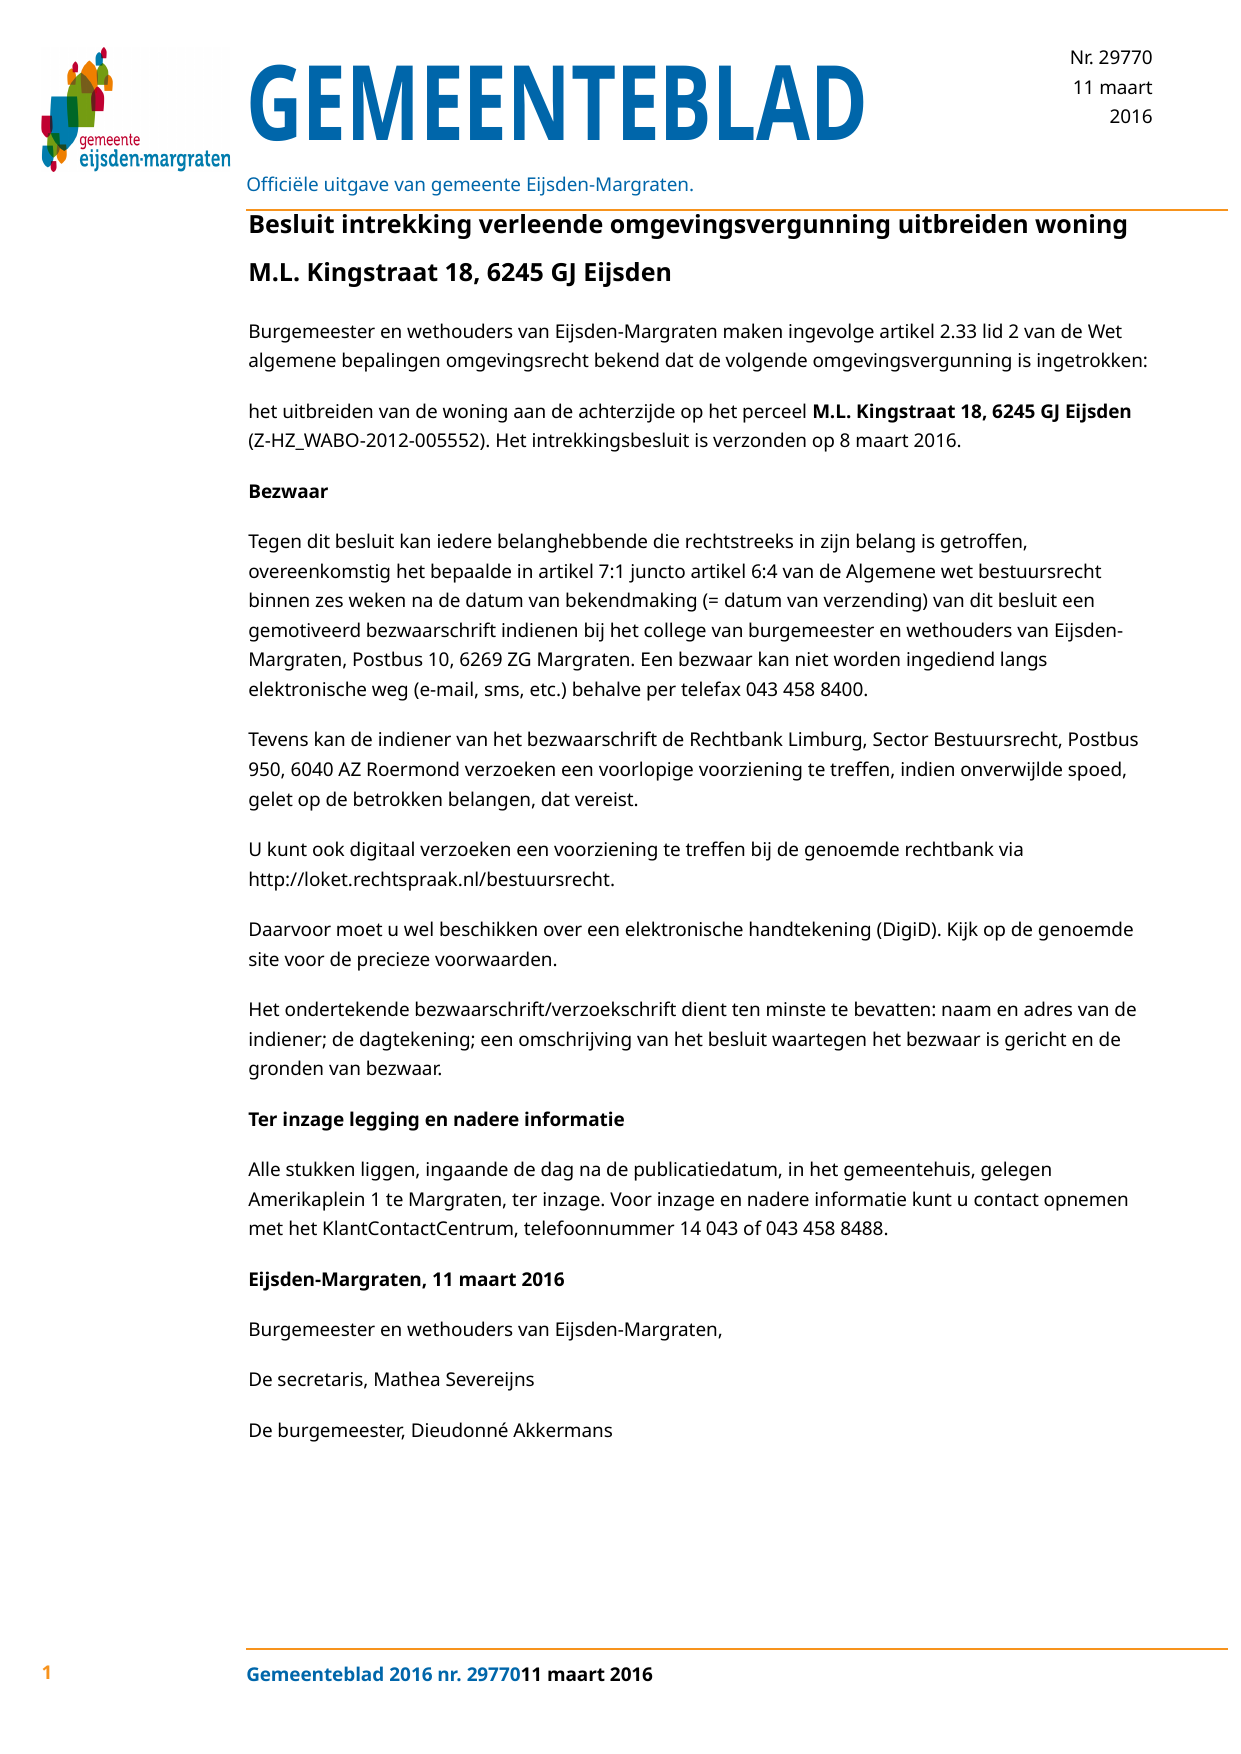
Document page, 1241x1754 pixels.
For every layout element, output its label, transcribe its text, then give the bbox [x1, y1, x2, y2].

text U kunt ook digitaal verzoeken een voorziening te treffen bij de genoemde rechtbank via http://loket.rechtspraak.nl/bestuursrecht. [248, 836, 1152, 892]
text Alle stukken liggen, ingaande de dag na de publicatiedatum, in het gemeentehuis, gelegen Amerikaplein 1 te Margraten, ter inzage. Voor inzage en nadere informatie kunt u contact opnemen met het KlantContactCentrum, telefoonnummer 14 043 of 043 458 8488. [248, 1156, 1152, 1241]
text Burgemeester en wethouders van Eijsden-Margraten maken ingevolge artikel 2.33 lid 2 van de Wet algemene bepalingen omgevingsrecht bekend dat de volgende omgevingsvergunning is ingetrokken: [248, 318, 1152, 373]
text Daarvoor moet u wel beschikken over een elektronische handtekening (DigiD). Kijk op de genoemde site voor de precieze voorwaarden. [248, 916, 1152, 972]
text Tevens kan de indiener van het bezwaarschrift de Rechtbank Limburg, Sector Bestuursrecht, Postbus 950, 6040 AZ Roermond verzoeken een voorlopige voorziening te treffen, indien onverwijlde spoed, gelet op de betrokken belangen, dat vereist. [248, 727, 1152, 812]
text Bezwaar [248, 478, 1152, 504]
text De burgemeester, Dieudonné Akkermans [248, 1417, 1152, 1443]
text Het ondertekende bezwaarschrift/verzoekschrift dient ten minste te bevatten: naam en adres van de indiener; de dagtekening; een omschrijving van het besluit waartegen het bezwaar is gericht en de gronden van bezwaar. [248, 996, 1152, 1081]
text Tegen dit besluit kan iedere belanghebbende die rechtstreeks in zijn belang is getroffen, overeenkomstig het bepaalde in artikel 7:1 juncto artikel 6:4 van de Algemene wet bestuursrecht binnen zes weken na de datum van bekendmaking (= datum van verzending) van dit besluit een gemotiveerd bezwaarschrift indienen bij het college van burgemeester en wethouders van Eijsden-Margraten, Postbus 10, 6269 ZG Margraten. Een bezwaar kan niet worden ingediend langs elektronische weg (e-mail, sms, etc.) behalve per telefax 043 458 8400. [248, 528, 1152, 702]
text Besluit intrekking verleende omgevingsvergunning uitbreiden woning M.L. Kingstraat 18, 6245 GJ Eijsden [248, 211, 1152, 288]
text De secretaris, Mathea Severeijns [248, 1367, 1152, 1392]
text Burgemeester en wethouders van Eijsden-Margraten, [248, 1316, 1152, 1342]
text Eijsden-Margraten, 11 maart 2016 [248, 1266, 1152, 1292]
text Ter inzage legging en nadere informatie [248, 1106, 1152, 1132]
picture [41, 47, 231, 172]
text het uitbreiden van de woning aan de achterzijde op het perceel M.L. Kingstraat 18, 6245 GJ Eijsden (Z-HZ_WABO-2012-005552). Het intrekkingsbesluit is verzonden op 8 maart 2016. [248, 398, 1152, 453]
